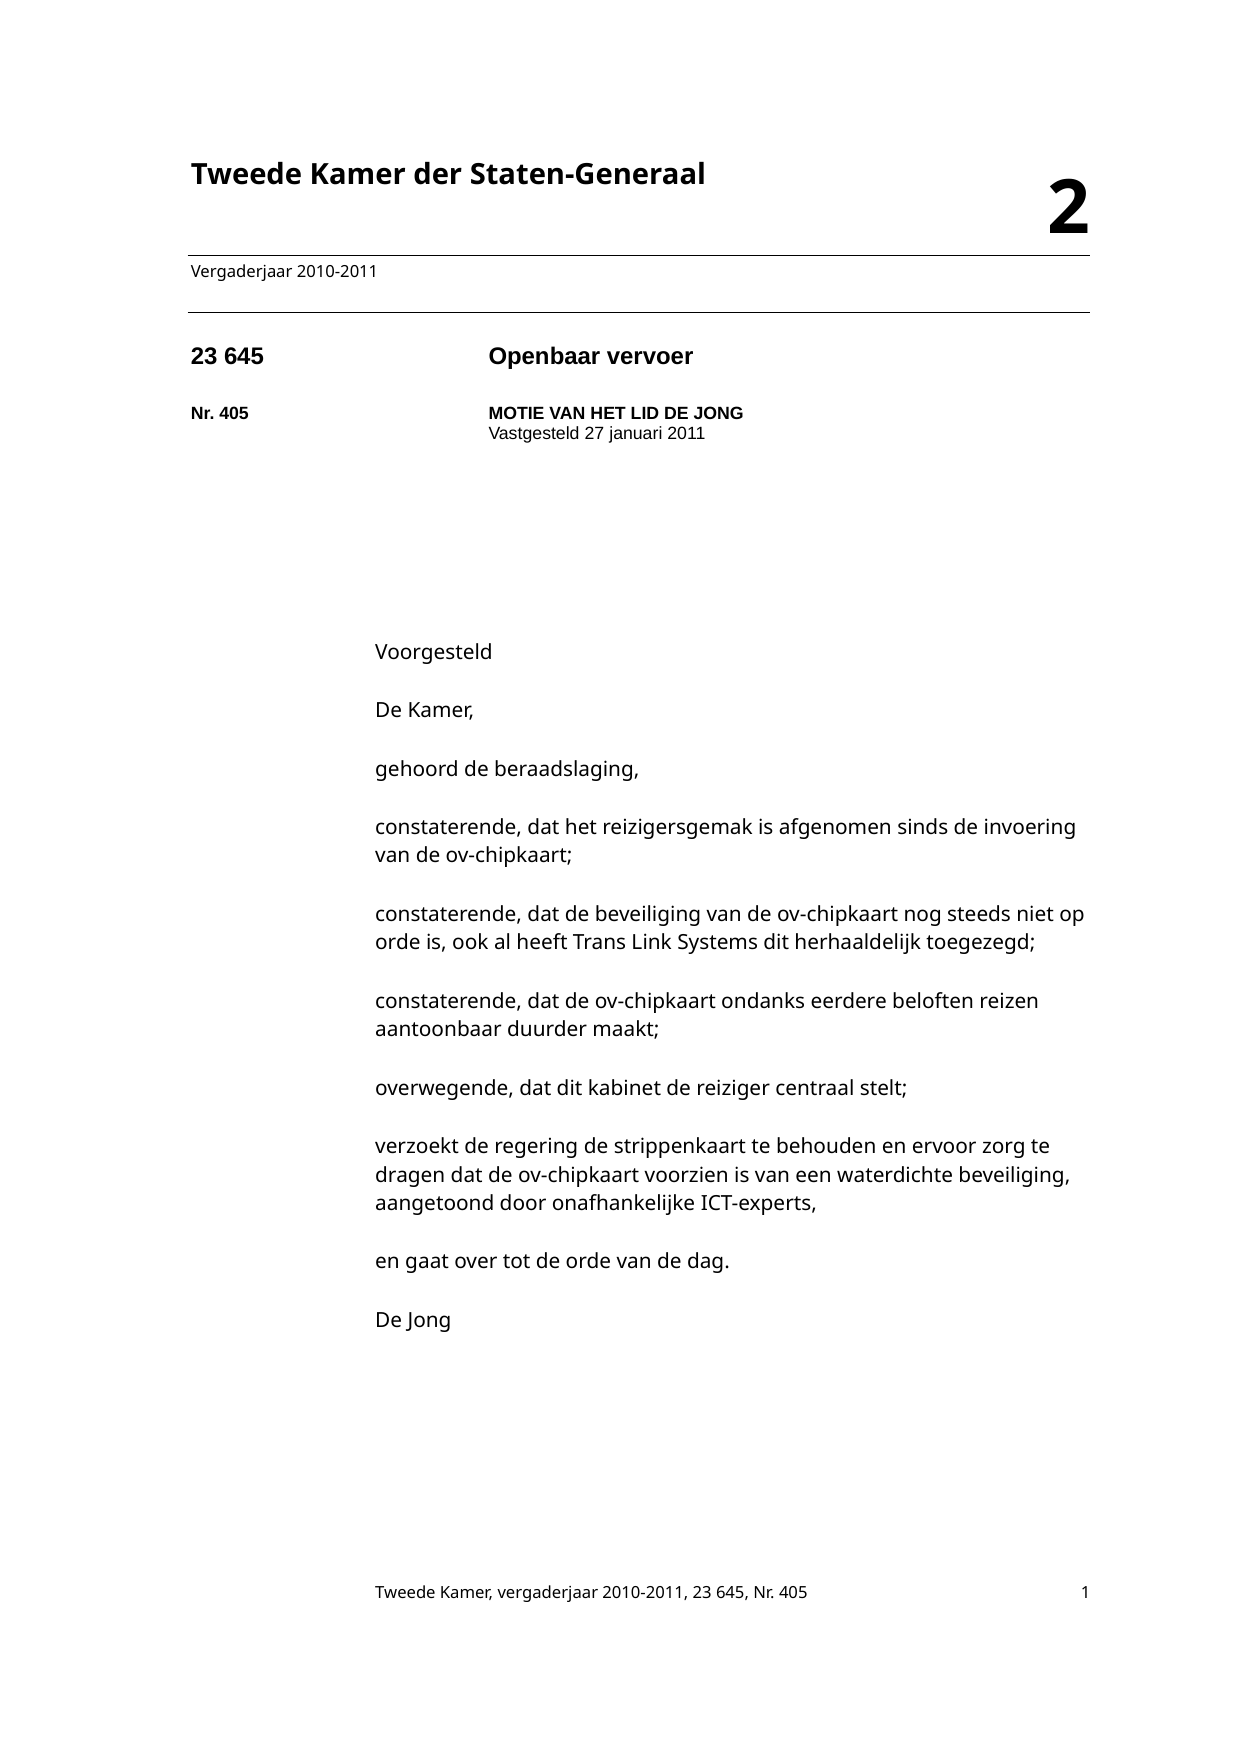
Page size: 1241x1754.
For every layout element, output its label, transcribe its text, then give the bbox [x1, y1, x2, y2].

table_cell MOTIE VAN HET LID DE JONG Vastgesteld 27 januari 2011 [485, 399, 1090, 518]
text en gaat over tot de orde van de dag. [375, 1247, 1090, 1275]
text De Jong [375, 1305, 1090, 1333]
table_cell Vergaderjaar 2010-2011 [188, 256, 485, 312]
text Voorgesteld [375, 637, 1090, 665]
text overwegende, dat dit kabinet de reiziger centraal stelt; [375, 1073, 1090, 1101]
table_cell [485, 256, 1090, 312]
text constaterende, dat de beveiliging van de ov-chipkaart nog steeds niet op orde is, ook al heeft Trans Link Systems dit herhaaldelijk toegezegd; [375, 899, 1090, 956]
text constaterende, dat het reizigersgemak is afgenomen sinds de invoering van de ov-chipkaart; [375, 812, 1090, 869]
text De Kamer, [375, 695, 1090, 724]
table_cell Nr. 405 [188, 399, 485, 518]
text verzoekt de regering de strippenkaart te behouden en ervoor zorg te dragen dat de ov-chipkaart voorzien is van een waterdichte beveiliging, aangetoond door onafhankelijke ICT-experts, [375, 1131, 1090, 1217]
text constaterende, dat de ov-chipkaart ondanks eerdere beloften reizen aantoonbaar duurder maakt; [375, 986, 1090, 1043]
table_header 2 [910, 150, 1090, 255]
table_header Tweede Kamer der Staten-Generaal [188, 150, 909, 255]
table_cell Openbaar vervoer [485, 339, 1090, 399]
text gehoord de beraadslaging, [375, 754, 1090, 782]
table_cell [188, 313, 485, 339]
table_cell [485, 313, 1090, 339]
table_cell 23 645 [188, 339, 485, 399]
